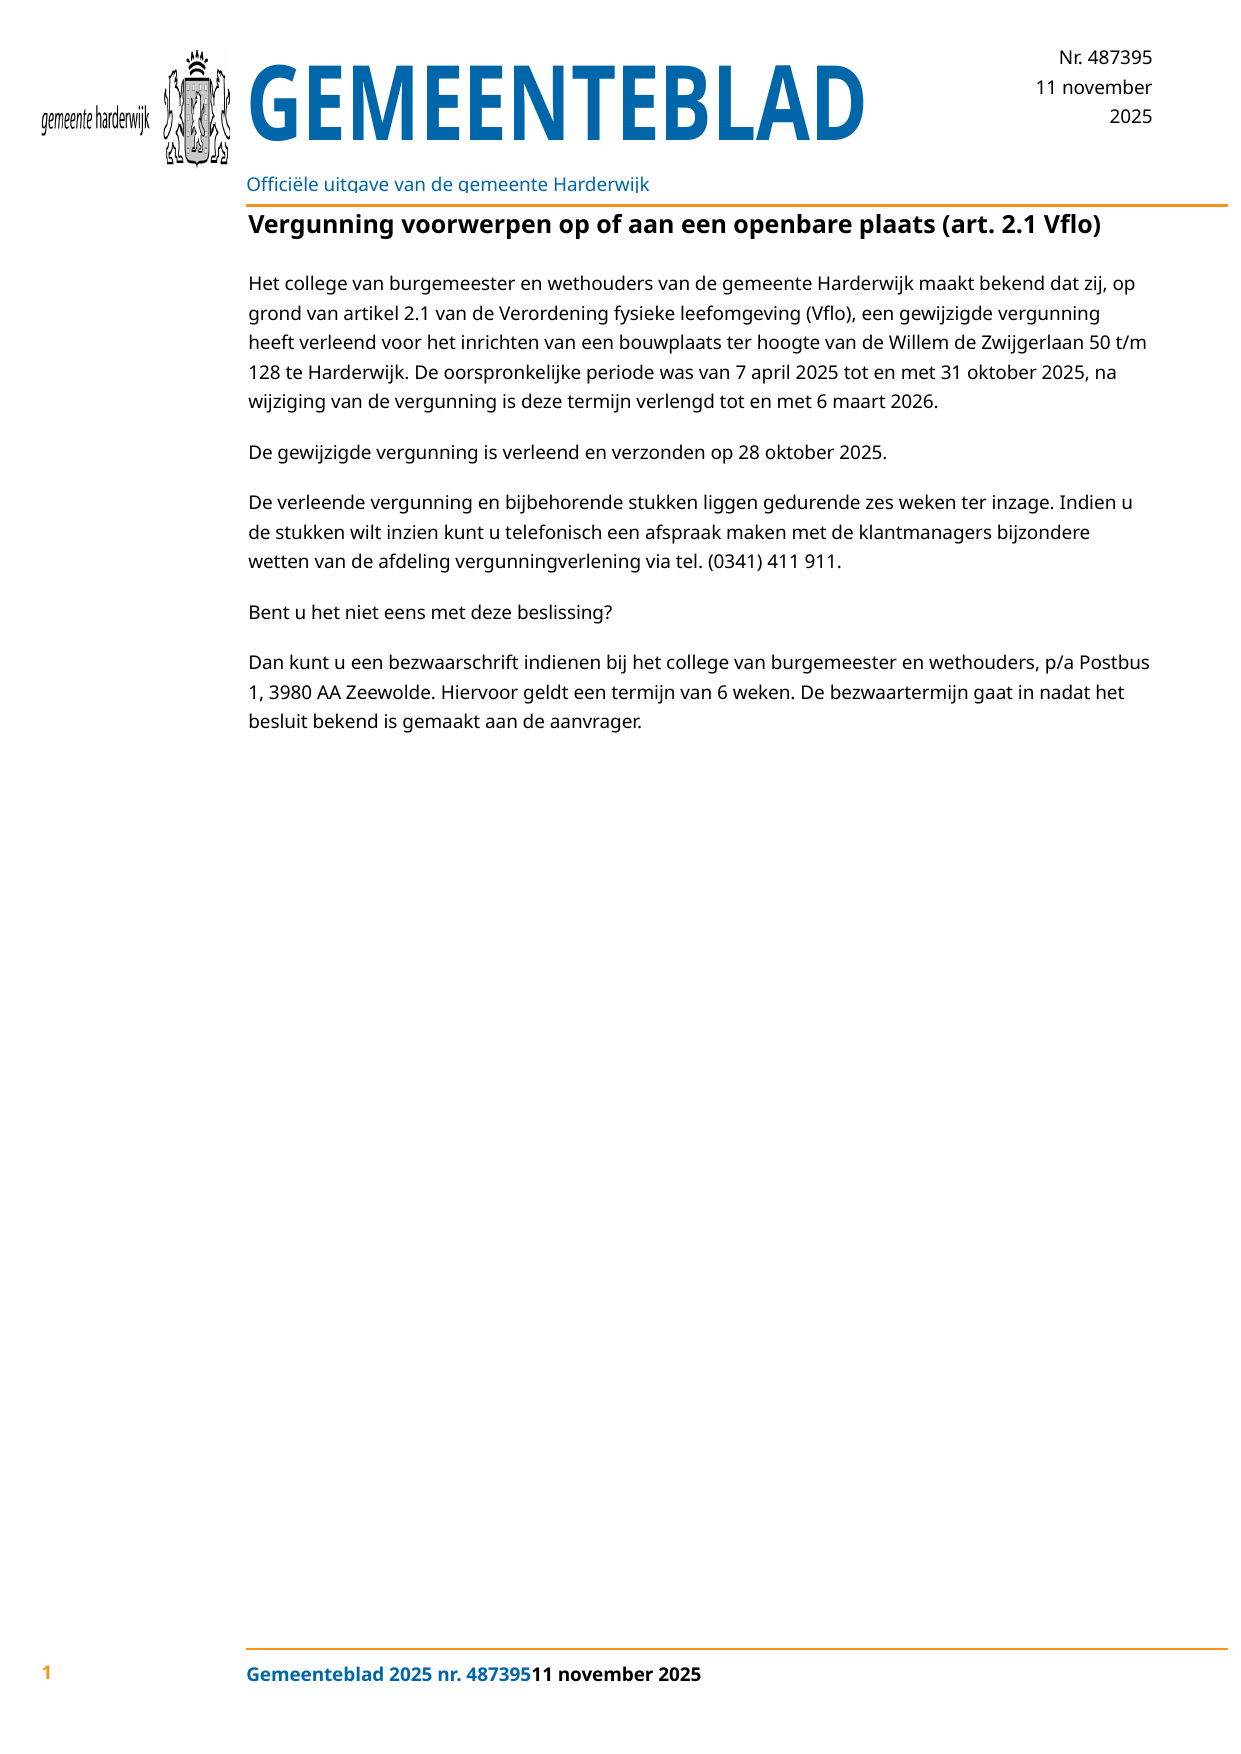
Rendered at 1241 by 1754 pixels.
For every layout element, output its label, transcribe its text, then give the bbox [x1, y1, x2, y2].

text De verleende vergunning en bijbehorende stukken liggen gedurende zes weken ter inzage. Indien u de stukken wilt inzien kunt u telefonisch een afspraak maken met de klantmanagers bijzondere wetten van de afdeling vergunningverlening via tel. (0341) 411 911. [248, 489, 1152, 574]
text Dan kunt u een bezwaarschrift indienen bij het college van burgemeester en wethouders, p/a Postbus 1, 3980 AA Zeewolde. Hiervoor geldt een termijn van 6 weken. De bezwaartermijn gaat in nadat het besluit bekend is gemaakt aan de aanvrager. [248, 649, 1152, 734]
text De gewijzigde vergunning is verleend en verzonden op 28 oktober 2025. [248, 439, 1152, 465]
text Vergunning voorwerpen op of aan een openbare plaats (art. 2.1 Vflo) [248, 207, 1152, 241]
picture [41, 47, 231, 172]
text Bent u het niet eens met deze beslissing? [248, 599, 1152, 625]
text Het college van burgemeester en wethouders van de gemeente Harderwijk maakt bekend dat zij, op grond van artikel 2.1 van de Verordening fysieke leefomgeving (Vflo), een gewijzigde vergunning heeft verleend voor het inrichten van een bouwplaats ter hoogte van de Willem de Zwijgerlaan 50 t/m 128 te Harderwijk. De oorspronkelijke periode was van 7 april 2025 tot en met 31 oktober 2025, na wijziging van de vergunning is deze termijn verlengd tot en met 6 maart 2026. [248, 270, 1152, 414]
